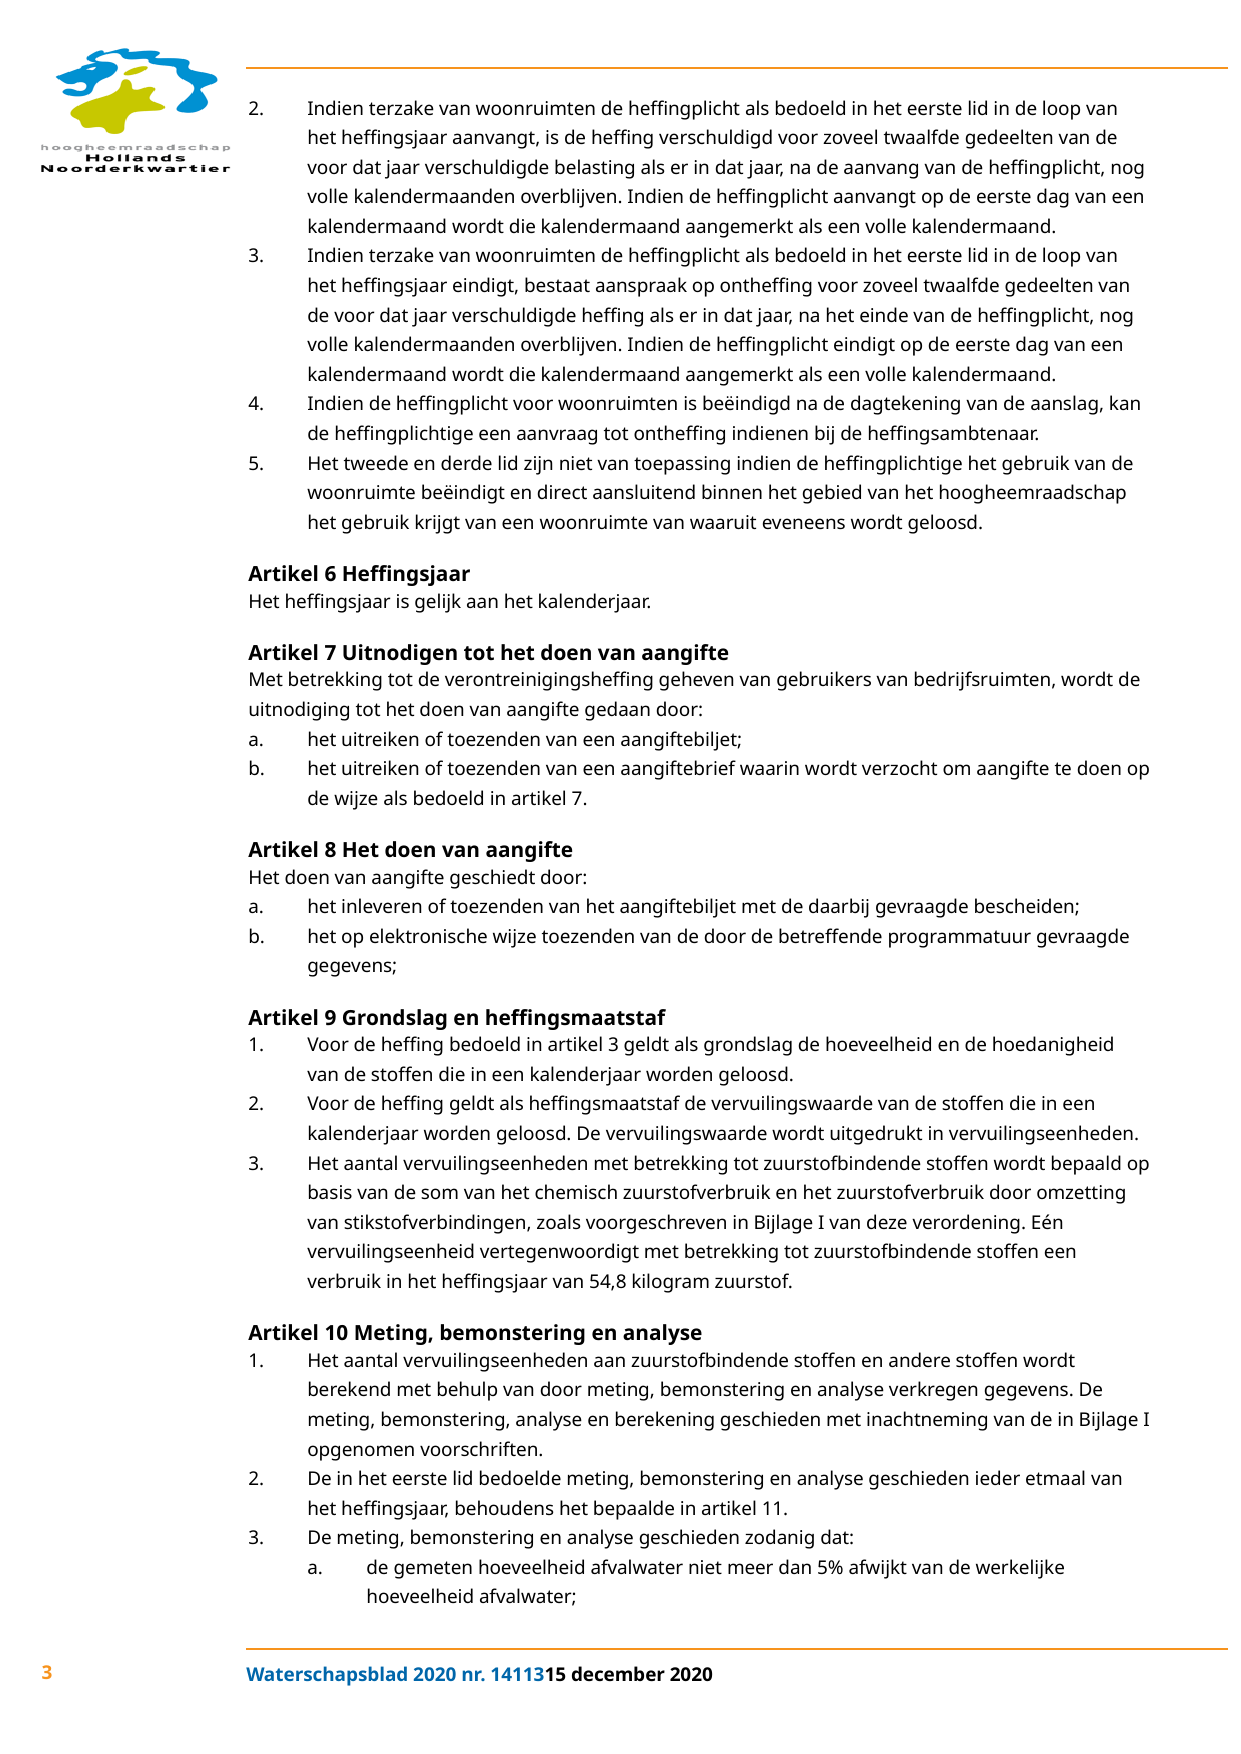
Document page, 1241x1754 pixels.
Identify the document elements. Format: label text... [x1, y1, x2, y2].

list Indien terzake van woonruimten de heffingplicht als bedoeld in het eerste lid in de loop van het heffingsjaar aanvangt, is de heffing verschuldigd voor zoveel twaalfde gedeelten van de voor dat jaar verschuldigde belasting als er in dat jaar, na de aanvang van de heffingplicht, nog volle kalendermaanden overblijven. Indien de heffingplicht aanvangt op de eerste dag van een kalendermaand wordt die kalendermaand aangemerkt als een volle kalendermaand. [248, 95, 1152, 239]
text Het heffingsjaar is gelijk aan het kalenderjaar. [248, 588, 1152, 613]
list Het aantal vervuilingseenheden met betrekking tot zuurstofbindende stoffen wordt bepaald op basis van de som van het chemisch zuurstofverbruik en het zuurstofverbruik door omzetting van stikstofverbindingen, zoals voorgeschreven in Bijlage I van deze verordening. Eén vervuilingseenheid vertegenwoordigt met betrekking tot zuurstofbindende stoffen een verbruik in het heffingsjaar van 54,8 kilogram zuurstof. [248, 1150, 1152, 1294]
text Het doen van aangifte geschiedt door: [248, 864, 1152, 889]
list Indien terzake van woonruimten de heffingplicht als bedoeld in het eerste lid in de loop van het heffingsjaar eindigt, bestaat aanspraak op ontheffing voor zoveel twaalfde gedeelten van de voor dat jaar verschuldigde heffing als er in dat jaar, na het einde van de heffingplicht, nog volle kalendermaanden overblijven. Indien de heffingplicht eindigt op de eerste dag van een kalendermaand wordt die kalendermaand aangemerkt als een volle kalendermaand. [248, 243, 1152, 387]
picture [41, 47, 231, 172]
text Artikel 7 Uitnodigen tot het doen van aangifte [248, 638, 1152, 667]
text Artikel 9 Grondslag en heffingsmaatstaf [248, 1003, 1152, 1031]
list Het aantal vervuilingseenheden aan zuurstofbindende stoffen en andere stoffen wordt berekend met behulp van door meting, bemonstering en analyse verkregen gegevens. De meting, bemonstering, analyse en berekening geschieden met inachtneming van de in Bijlage I opgenomen voorschriften. [248, 1347, 1152, 1461]
list het uitreiken of toezenden van een aangiftebiljet; [248, 726, 1152, 752]
list Voor de heffing bedoeld in artikel 3 geldt als grondslag de hoeveelheid en de hoedanigheid van de stoffen die in een kalenderjaar worden geloosd. [248, 1031, 1152, 1087]
list Voor de heffing geldt als heffingsmaatstaf de vervuilingswaarde van de stoffen die in een kalenderjaar worden geloosd. De vervuilingswaarde wordt uitgedrukt in vervuilingseenheden. [248, 1091, 1152, 1146]
list De meting, bemonstering en analyse geschieden zodanig dat: [248, 1524, 1152, 1550]
text Artikel 6 Heffingsjaar [248, 559, 1152, 588]
text Artikel 10 Meting, bemonstering en analyse [248, 1318, 1152, 1347]
text Artikel 8 Het doen van aangifte [248, 835, 1152, 864]
list Indien de heffingplicht voor woonruimten is beëindigd na de dagtekening van de aanslag, kan de heffingplichtige een aanvraag tot ontheffing indienen bij de heffingsambtenaar. [248, 391, 1152, 446]
list het op elektronische wijze toezenden van de door de betreffende programmatuur gevraagde gegevens; [248, 923, 1152, 978]
list De in het eerste lid bedoelde meting, bemonstering en analyse geschieden ieder etmaal van het heffingsjaar, behoudens het bepaalde in artikel 11. [248, 1465, 1152, 1521]
list het inleveren of toezenden van het aangiftebiljet met de daarbij gevraagde bescheiden; [248, 893, 1152, 919]
list het uitreiken of toezenden van een aangiftebrief waarin wordt verzocht om aangifte te doen op de wijze als bedoeld in artikel 7. [248, 755, 1152, 811]
list Het tweede en derde lid zijn niet van toepassing indien de heffingplichtige het gebruik van de woonruimte beëindigt en direct aansluitend binnen het gebied van het hoogheemraadschap het gebruik krijgt van een woonruimte van waaruit eveneens wordt geloosd. [248, 450, 1152, 535]
list de gemeten hoeveelheid afvalwater niet meer dan 5% afwijkt van de werkelijke hoeveelheid afvalwater; [307, 1554, 1152, 1609]
text Met betrekking tot de verontreinigingsheffing geheven van gebruikers van bedrijfsruimten, wordt de uitnodiging tot het doen van aangifte gedaan door: [248, 667, 1152, 722]
